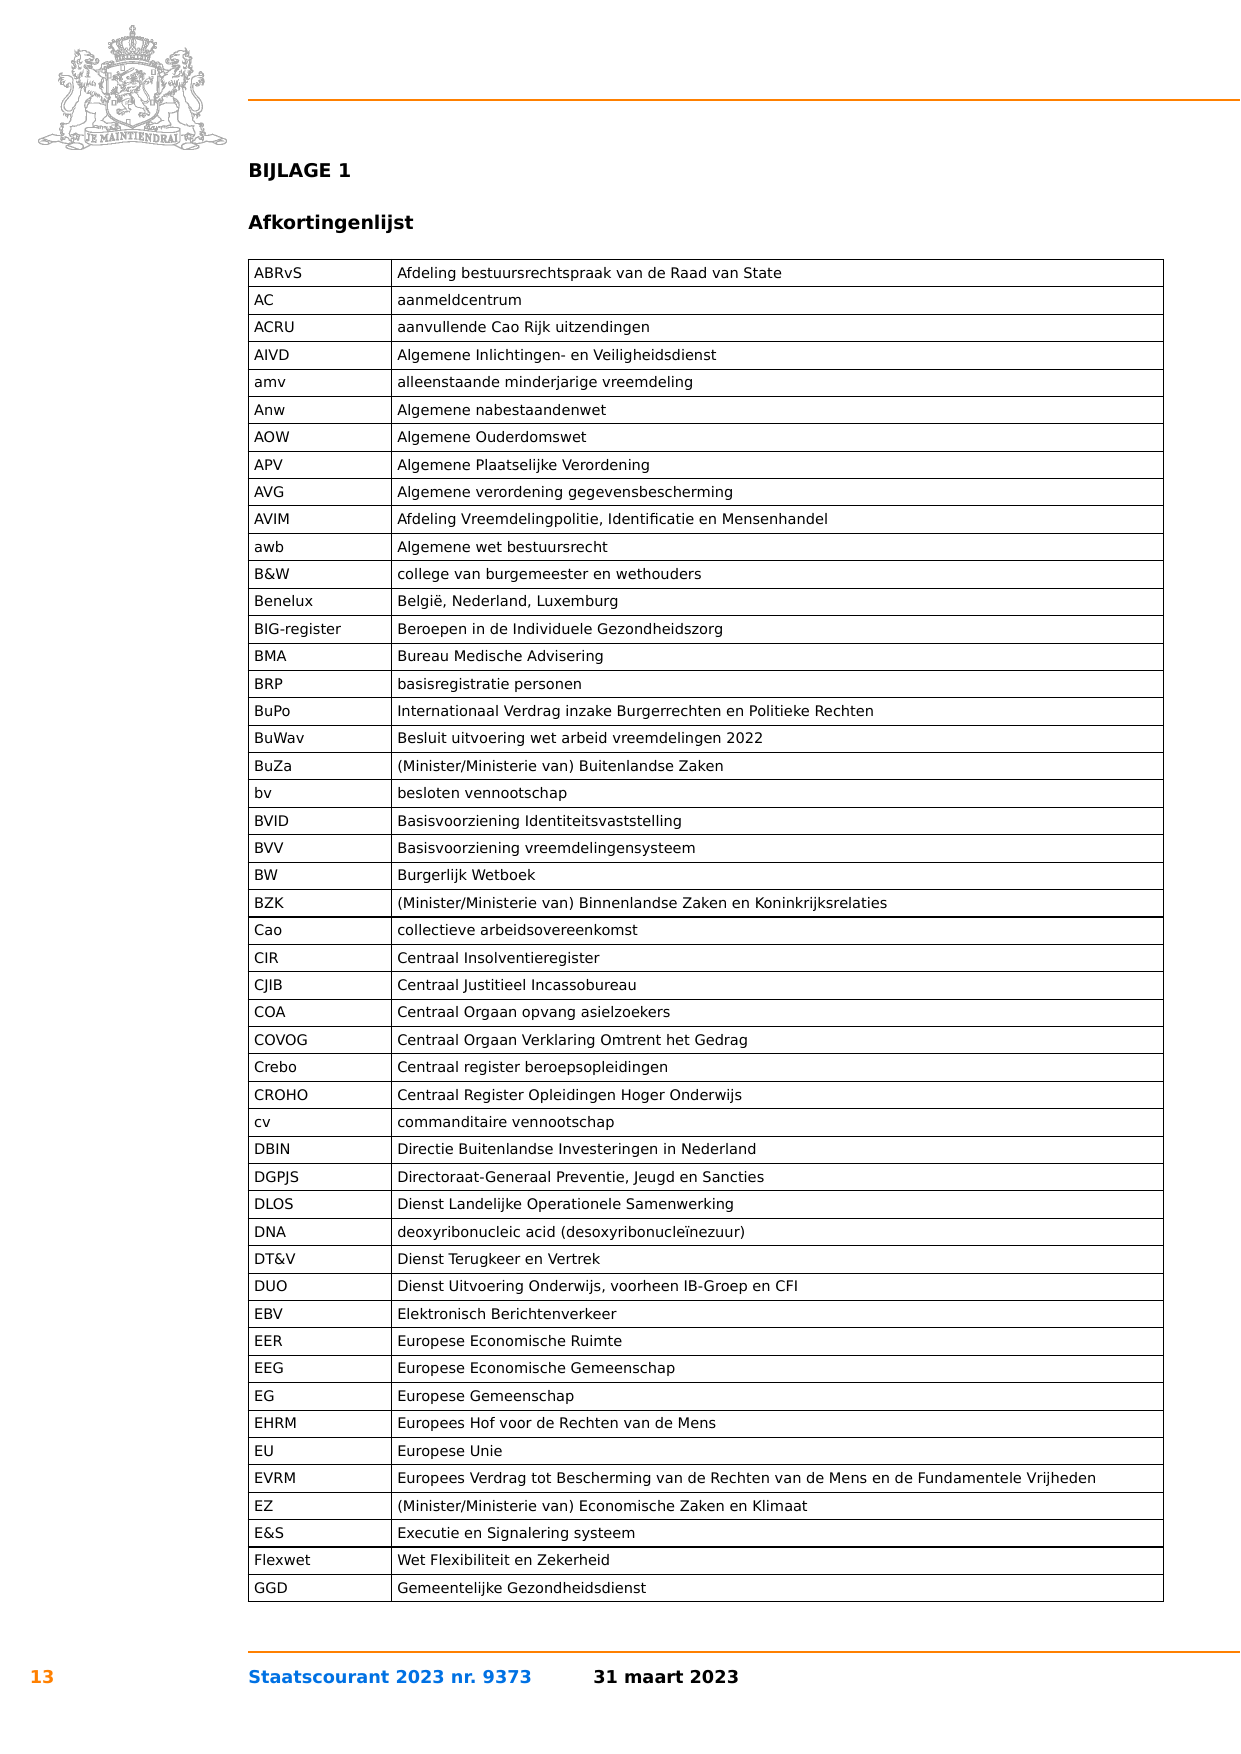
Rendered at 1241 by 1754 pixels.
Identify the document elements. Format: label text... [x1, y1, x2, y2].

table_cell AVIM [249, 506, 391, 533]
table_cell (Minister/Ministerie van) Binnenlandse Zaken en Koninkrijksrelaties [392, 890, 1163, 916]
table_cell cv [249, 1109, 391, 1136]
table_cell BVV [249, 835, 391, 862]
table_cell Benelux [249, 589, 391, 615]
table_cell DUO [249, 1274, 391, 1300]
table_cell Europese Gemeenschap [392, 1383, 1163, 1409]
table_cell APV [249, 452, 391, 478]
table_cell Europese Economische Gemeenschap [392, 1356, 1163, 1382]
table_cell Algemene Plaatselijke Verordening [392, 452, 1163, 478]
table_cell BuPo [249, 698, 391, 724]
table_cell DNA [249, 1219, 391, 1245]
table_cell Centraal Register Opleidingen Hoger Onderwijs [392, 1082, 1163, 1108]
table_cell alleenstaande minderjarige vreemdeling [392, 370, 1163, 396]
table_cell EU [249, 1438, 391, 1464]
table_cell AVG [249, 479, 391, 505]
table_cell BRP [249, 671, 391, 697]
table_cell BuWav [249, 726, 391, 752]
table_cell awb [249, 534, 391, 560]
table_cell BZK [249, 890, 391, 916]
table_cell COVOG [249, 1027, 391, 1053]
table_cell besloten vennootschap [392, 780, 1163, 807]
table_cell B&W [249, 561, 391, 588]
table_cell Burgerlijk Wetboek [392, 863, 1163, 889]
picture [38, 25, 227, 150]
table_cell Centraal Orgaan opvang asielzoekers [392, 1000, 1163, 1026]
table_cell commanditaire vennootschap [392, 1109, 1163, 1136]
table_cell CROHO [249, 1082, 391, 1108]
table_cell EER [249, 1328, 391, 1355]
subtitle BIJLAGE 1 [248, 160, 1163, 182]
table_cell België, Nederland, Luxemburg [392, 589, 1163, 615]
table_cell Algemene Ouderdomswet [392, 424, 1163, 451]
table_cell BVID [249, 808, 391, 834]
table_cell bv [249, 780, 391, 807]
table_cell collectieve arbeidsovereenkomst [392, 918, 1163, 944]
table_cell Gemeentelijke Gezondheidsdienst [392, 1575, 1163, 1601]
table_cell Europese Economische Ruimte [392, 1328, 1163, 1355]
table_cell GGD [249, 1575, 391, 1601]
table_cell COA [249, 1000, 391, 1026]
table_cell BIG-register [249, 616, 391, 642]
table_cell CIR [249, 945, 391, 971]
table_cell BuZa [249, 753, 391, 779]
table_cell Cao [249, 918, 391, 944]
table_cell Executie en Signalering systeem [392, 1520, 1163, 1546]
table_cell Elektronisch Berichtenverkeer [392, 1301, 1163, 1327]
table_cell DBIN [249, 1137, 391, 1163]
table_cell Centraal Insolventieregister [392, 945, 1163, 971]
table_cell deoxyribonucleic acid (desoxyribonucleïnezuur) [392, 1219, 1163, 1245]
table_cell Internationaal Verdrag inzake Burgerrechten en Politieke Rechten [392, 698, 1163, 724]
table_cell Dienst Uitvoering Onderwijs, voorheen IB-Groep en CFI [392, 1274, 1163, 1300]
table_cell Wet Flexibiliteit en Zekerheid [392, 1548, 1163, 1574]
table_cell Flexwet [249, 1548, 391, 1574]
table_cell Anw [249, 397, 391, 423]
table_header ABRvS [249, 260, 391, 286]
table_cell Centraal Orgaan Verklaring Omtrent het Gedrag [392, 1027, 1163, 1053]
table_cell Basisvoorziening Identiteitsvaststelling [392, 808, 1163, 834]
table_cell EG [249, 1383, 391, 1409]
table_cell AC [249, 287, 391, 314]
table_cell E&S [249, 1520, 391, 1546]
table_cell Algemene wet bestuursrecht [392, 534, 1163, 560]
table_cell BMA [249, 644, 391, 670]
table_cell Europees Hof voor de Rechten van de Mens [392, 1411, 1163, 1437]
table_cell EVRM [249, 1465, 391, 1492]
table_cell Dienst Terugkeer en Vertrek [392, 1246, 1163, 1272]
table_cell Beroepen in de Individuele Gezondheidszorg [392, 616, 1163, 642]
table_cell DT&V [249, 1246, 391, 1272]
table_cell BW [249, 863, 391, 889]
table_cell Algemene Inlichtingen- en Veiligheidsdienst [392, 342, 1163, 368]
table_cell college van burgemeester en wethouders [392, 561, 1163, 588]
table_cell AIVD [249, 342, 391, 368]
table_cell Directie Buitenlandse Investeringen in Nederland [392, 1137, 1163, 1163]
table_cell (Minister/Ministerie van) Buitenlandse Zaken [392, 753, 1163, 779]
table_cell aanmeldcentrum [392, 287, 1163, 314]
table_cell Dienst Landelijke Operationele Samenwerking [392, 1191, 1163, 1218]
table_cell Europese Unie [392, 1438, 1163, 1464]
table_header Afdeling bestuursrechtspraak van de Raad van State [392, 260, 1163, 286]
table_cell Crebo [249, 1054, 391, 1081]
table_cell Centraal register beroepsopleidingen [392, 1054, 1163, 1081]
table_cell DGPJS [249, 1164, 391, 1190]
table_cell ACRU [249, 315, 391, 341]
table_cell Basisvoorziening vreemdelingensysteem [392, 835, 1163, 862]
subtitle Afkortingenlijst [248, 212, 1163, 234]
table_cell EZ [249, 1493, 391, 1519]
table_cell DLOS [249, 1191, 391, 1218]
table_cell amv [249, 370, 391, 396]
table_cell Algemene verordening gegevensbescherming [392, 479, 1163, 505]
table_cell EEG [249, 1356, 391, 1382]
table_cell Europees Verdrag tot Bescherming van de Rechten van de Mens en de Fundamentele Vrijheden [392, 1465, 1163, 1492]
table_cell CJIB [249, 972, 391, 998]
table_cell Algemene nabestaandenwet [392, 397, 1163, 423]
table_cell Besluit uitvoering wet arbeid vreemdelingen 2022 [392, 726, 1163, 752]
table_cell Centraal Justitieel Incassobureau [392, 972, 1163, 998]
table_cell EHRM [249, 1411, 391, 1437]
table_cell AOW [249, 424, 391, 451]
table_cell Directoraat-Generaal Preventie, Jeugd en Sancties [392, 1164, 1163, 1190]
table_cell EBV [249, 1301, 391, 1327]
table_cell (Minister/Ministerie van) Economische Zaken en Klimaat [392, 1493, 1163, 1519]
table_cell aanvullende Cao Rijk uitzendingen [392, 315, 1163, 341]
table_cell Bureau Medische Advisering [392, 644, 1163, 670]
table_cell basisregistratie personen [392, 671, 1163, 697]
table_cell Afdeling Vreemdelingpolitie, Identificatie en Mensenhandel [392, 506, 1163, 533]
